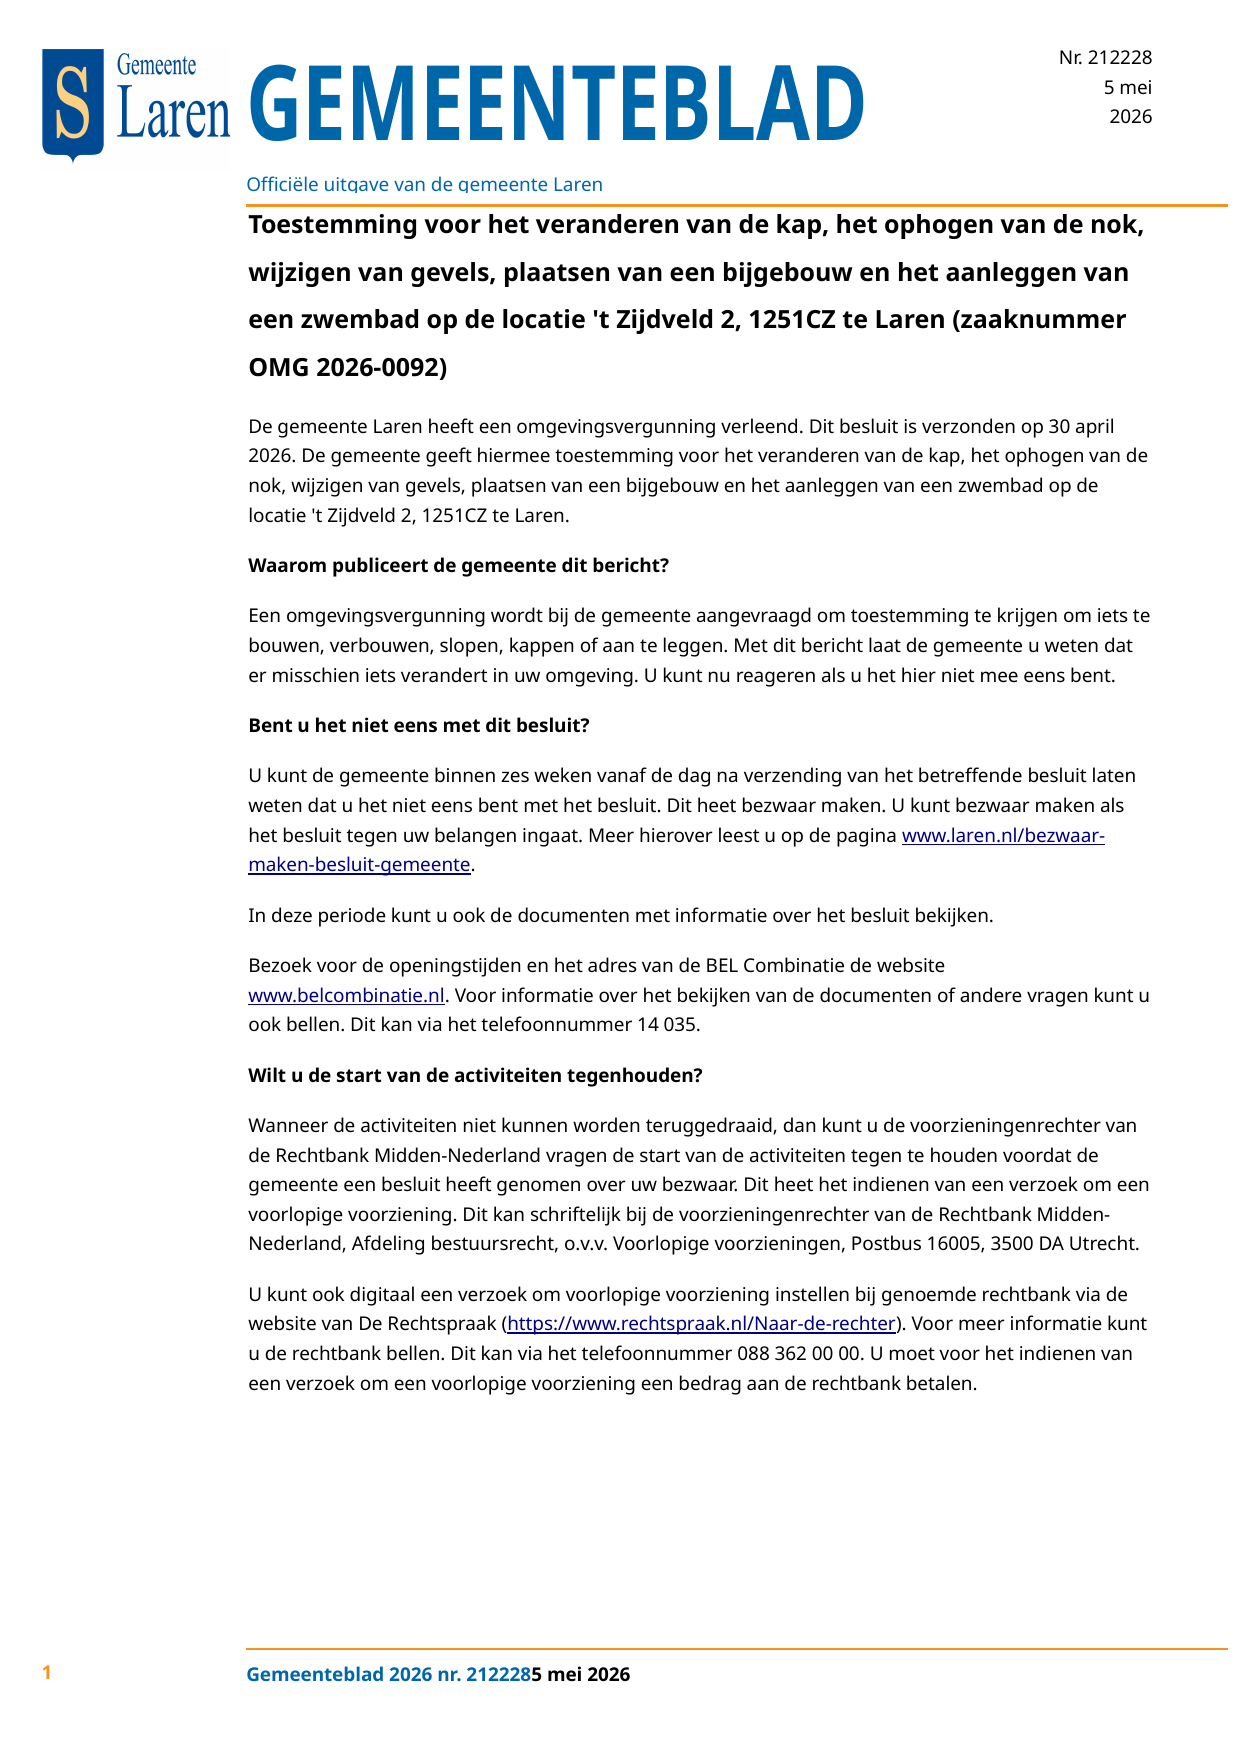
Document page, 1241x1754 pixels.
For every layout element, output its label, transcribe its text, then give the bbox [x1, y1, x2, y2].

text Toestemming voor het veranderen van de kap, het ophogen van de nok, wijzigen van gevels, plaatsen van een bijgebouw en het aanleggen van een zwembad op de locatie 't Zijdveld 2, 1251CZ te Laren (zaaknummer OMG 2026-0092) [248, 207, 1152, 384]
text U kunt de gemeente binnen zes weken vanaf de dag na verzending van het betreffende besluit laten weten dat u het niet eens bent met het besluit. Dit heet bezwaar maken. U kunt bezwaar maken als het besluit tegen uw belangen ingaat. Meer hierover leest u op de pagina www.laren.nl/bezwaar-maken-besluit-gemeente. [248, 763, 1152, 877]
text Wilt u de start van de activiteiten tegenhouden? [248, 1062, 1152, 1088]
text Bezoek voor de openingstijden en het adres van de BEL Combinatie de website www.belcombinatie.nl. Voor informatie over het bekijken van de documenten of andere vragen kunt u ook bellen. Dit kan via het telefoonnummer 14 035. [248, 952, 1152, 1037]
text Een omgevingsvergunning wordt bij de gemeente aangevraagd om toestemming te krijgen om iets te bouwen, verbouwen, slopen, kappen of aan te leggen. Met dit bericht laat de gemeente u weten dat er misschien iets verandert in uw omgeving. U kunt nu reageren als u het hier niet mee eens bent. [248, 603, 1152, 688]
text Bent u het niet eens met dit besluit? [248, 712, 1152, 738]
picture [41, 47, 231, 172]
text Waarom publiceert de gemeente dit bericht? [248, 552, 1152, 578]
text Wanneer de activiteiten niet kunnen worden teruggedraaid, dan kunt u de voorzieningenrechter van de Rechtbank Midden-Nederland vragen de start van de activiteiten tegen te houden voordat de gemeente een besluit heeft genomen over uw bezwaar. Dit heet het indienen van een verzoek om een voorlopige voorziening. Dit kan schriftelijk bij de voorzieningenrechter van de Rechtbank Midden-Nederland, Afdeling bestuursrecht, o.v.v. Voorlopige voorzieningen, Postbus 16005, 3500 DA Utrecht. [248, 1112, 1152, 1256]
text De gemeente Laren heeft een omgevingsvergunning verleend. Dit besluit is verzonden op 30 april 2026. De gemeente geeft hiermee toestemming voor het veranderen van de kap, het ophogen van de nok, wijzigen van gevels, plaatsen van een bijgebouw en het aanleggen van een zwembad op de locatie 't Zijdveld 2, 1251CZ te Laren. [248, 413, 1152, 528]
text U kunt ook digitaal een verzoek om voorlopige voorziening instellen bij genoemde rechtbank via de website van De Rechtspraak (https://www.rechtspraak.nl/Naar-de-rechter). Voor meer informatie kunt u de rechtbank bellen. Dit kan via het telefoonnummer 088 362 00 00. U moet voor het indienen van een verzoek om een voorlopige voorziening een bedrag aan de rechtbank betalen. [248, 1281, 1152, 1396]
text In deze periode kunt u ook de documenten met informatie over het besluit bekijken. [248, 902, 1152, 928]
